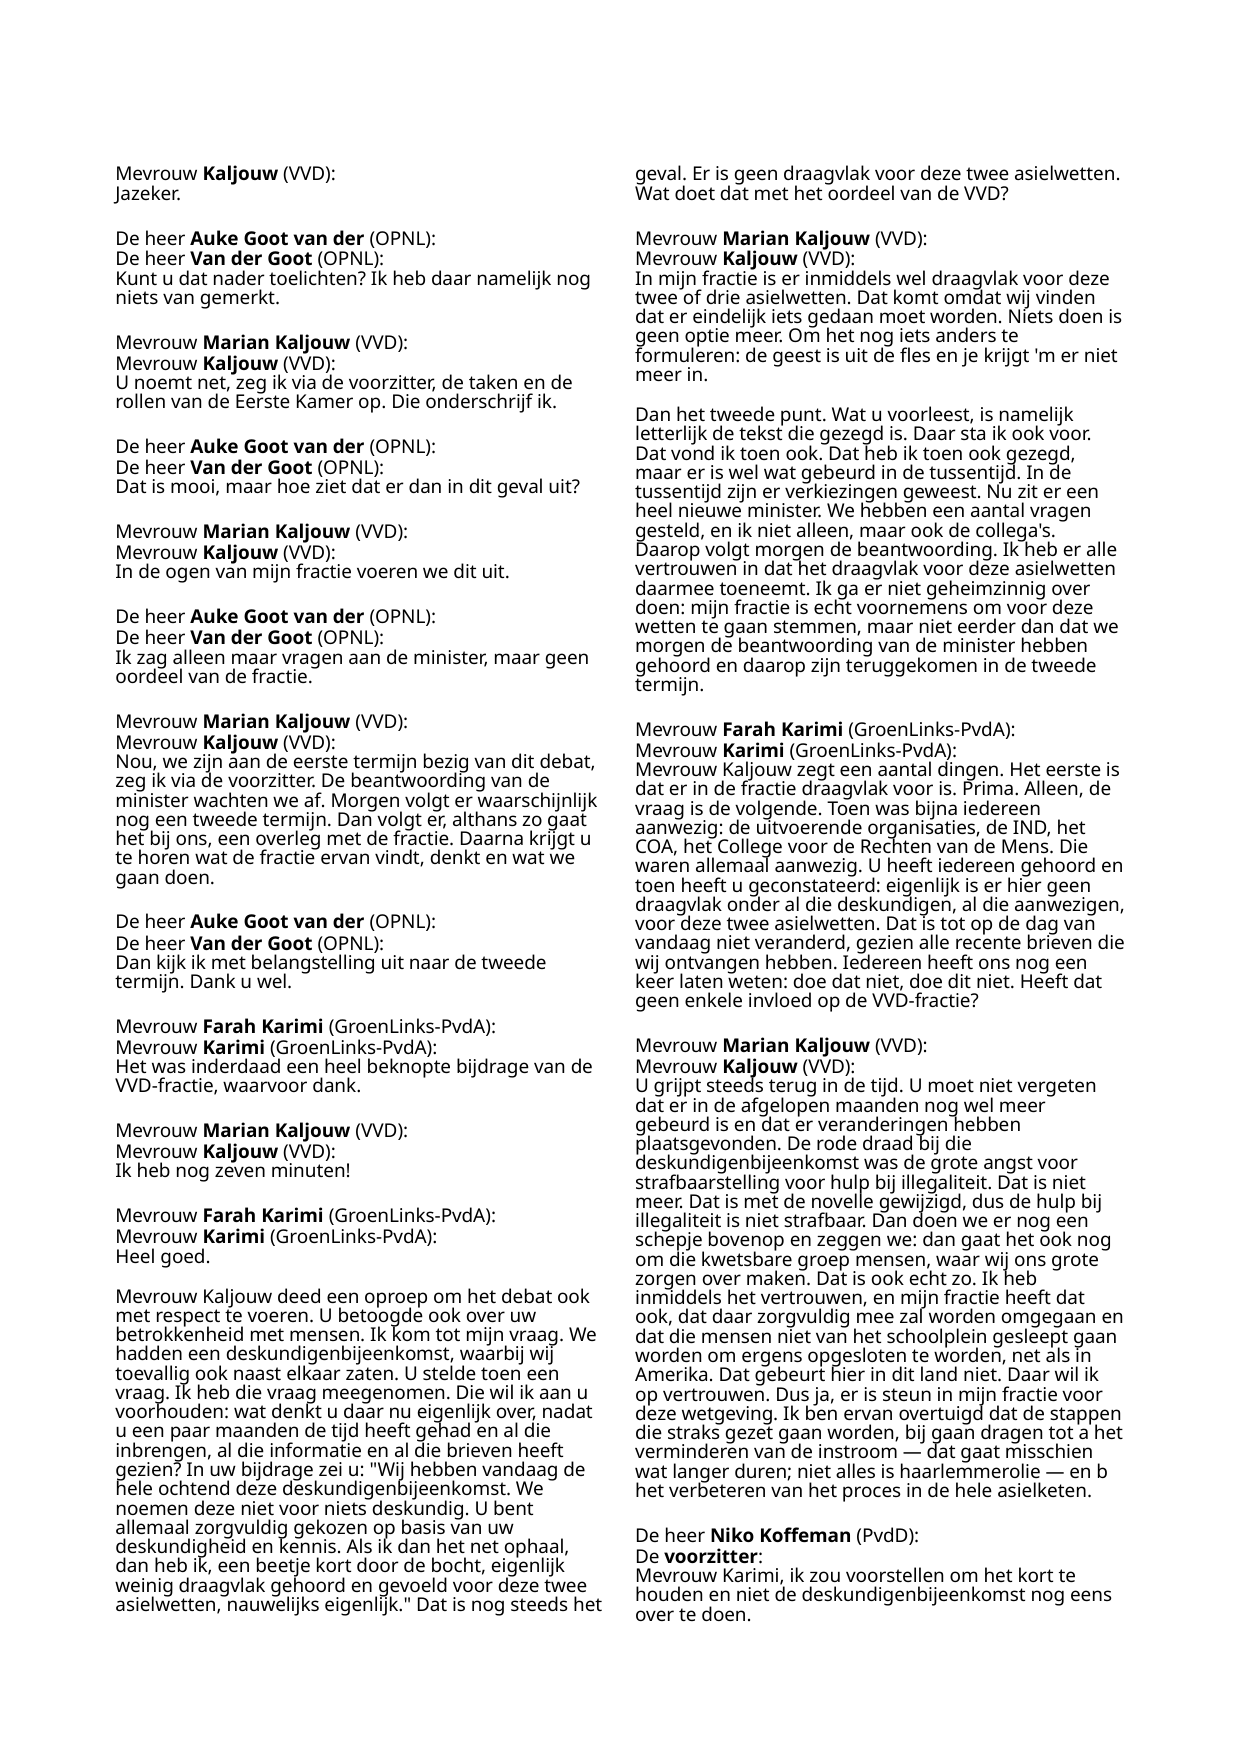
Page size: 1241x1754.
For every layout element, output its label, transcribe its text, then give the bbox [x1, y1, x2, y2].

text In de ogen van mijn fractie voeren we dit uit. [115, 563, 605, 583]
text Mevrouw Kaljouw (VVD): [115, 165, 605, 184]
text Mevrouw Marian Kaljouw (VVD): [115, 1117, 605, 1143]
text Ik zag alleen maar vragen aan de minister, maar geen oordeel van de fractie. [115, 649, 605, 687]
text Mevrouw Farah Karimi (GroenLinks-PvdA): [635, 716, 1125, 742]
text De heer Auke Goot van der (OPNL): [115, 604, 605, 629]
text De heer Van der Goot (OPNL): [115, 934, 605, 954]
text Mevrouw Marian Kaljouw (VVD): [115, 708, 605, 734]
text U noemt net, zeg ik via de voorzitter, de taken en de rollen van de Eerste Kamer op. Die onderschrijf ik. [115, 374, 605, 413]
text Mevrouw Karimi, ik zou voorstellen om het kort te houden en niet de deskundigenbijeenkomst nog eens over te doen. [635, 1567, 1125, 1625]
text Mevrouw Kaljouw zegt een aantal dingen. Het eerste is dat er in de fractie draagvlak voor is. Prima. Alleen, de vraag is de volgende. Toen was bijna iedereen aanwezig: de uitvoerende organisaties, de IND, het COA, het College voor de Rechten van de Mens. Die waren allemaal aanwezig. U heeft iedereen gehoord en toen heeft u geconstateerd: eigenlijk is er hier geen draagvlak onder al die deskundigen, al die aanwezigen, voor deze twee asielwetten. Dat is tot op de dag van vandaag niet veranderd, gezien alle recente brieven die wij ontvangen hebben. Iedereen heeft ons nog een keer laten weten: doe dat niet, doe dit niet. Heeft dat geen enkele invloed op de VVD-fractie? [635, 761, 1125, 1011]
text De heer Auke Goot van der (OPNL): [115, 909, 605, 934]
text De heer Auke Goot van der (OPNL): [115, 433, 605, 459]
text Mevrouw Marian Kaljouw (VVD): [635, 1032, 1125, 1058]
text Mevrouw Kaljouw (VVD): [115, 1143, 605, 1162]
text De heer Niko Koffeman (PvdD): [635, 1522, 1125, 1548]
text Mevrouw Kaljouw (VVD): [115, 544, 605, 563]
text De heer Van der Goot (OPNL): [115, 629, 605, 649]
text Mevrouw Farah Karimi (GroenLinks-PvdA): [115, 1203, 605, 1228]
text Mevrouw Karimi (GroenLinks-PvdA): [115, 1039, 605, 1058]
text Mevrouw Kaljouw (VVD): [115, 734, 605, 753]
text Mevrouw Karimi (GroenLinks-PvdA): [115, 1228, 605, 1248]
text Mevrouw Karimi (GroenLinks-PvdA): [635, 742, 1125, 761]
text Jazeker. [115, 184, 605, 204]
text De heer Van der Goot (OPNL): [115, 250, 605, 270]
text geval. Er is geen draagvlak voor deze twee asielwetten. Wat doet dat met het oordeel van de VVD? [635, 165, 1125, 204]
text De heer Auke Goot van der (OPNL): [115, 225, 605, 250]
text Mevrouw Kaljouw (VVD): [635, 1058, 1125, 1077]
text Mevrouw Marian Kaljouw (VVD): [635, 225, 1125, 250]
text U grijpt steeds terug in de tijd. U moet niet vergeten dat er in de afgelopen maanden nog wel meer gebeurd is en dat er veranderingen hebben plaatsgevonden. De rode draad bij die deskundigenbijeenkomst was de grote angst voor strafbaarstelling voor hulp bij illegaliteit. Dat is niet meer. Dat is met de novelle gewijzigd, dus de hulp bij illegaliteit is niet strafbaar. Dan doen we er nog een schepje bovenop en zeggen we: dan gaat het ook nog om die kwetsbare groep mensen, waar wij ons grote zorgen over maken. Dat is ook echt zo. Ik heb inmiddels het vertrouwen, en mijn fractie heeft dat ook, dat daar zorgvuldig mee zal worden omgegaan en dat die mensen niet van het schoolplein gesleept gaan worden om ergens opgesloten te worden, net als in Amerika. Dat gebeurt hier in dit land niet. Daar wil ik op vertrouwen. Dus ja, er is steun in mijn fractie voor deze wetgeving. Ik ben ervan overtuigd dat de stappen die straks gezet gaan worden, bij gaan dragen tot a het verminderen van de instroom — dat gaat misschien wat langer duren; niet alles is haarlemmerolie — en b het verbeteren van het proces in de hele asielketen. [635, 1077, 1125, 1501]
text Mevrouw Marian Kaljouw (VVD): [115, 329, 605, 355]
text Kunt u dat nader toelichten? Ik heb daar namelijk nog niets van gemerkt. [115, 270, 605, 308]
text Het was inderdaad een heel beknopte bijdrage van de VVD-fractie, waarvoor dank. [115, 1058, 605, 1097]
text Dan kijk ik met belangstelling uit naar de tweede termijn. Dank u wel. [115, 954, 605, 992]
text Dat is mooi, maar hoe ziet dat er dan in dit geval uit? [115, 478, 605, 498]
text Nou, we zijn aan de eerste termijn bezig van dit debat, zeg ik via de voorzitter. De beantwoording van de minister wachten we af. Morgen volgt er waarschijnlijk nog een tweede termijn. Dan volgt er, althans zo gaat het bij ons, een overleg met de fractie. Daarna krijgt u te horen wat de fractie ervan vindt, denkt en wat we gaan doen. [115, 753, 605, 888]
text Mevrouw Kaljouw (VVD): [635, 250, 1125, 270]
text Dan het tweede punt. Wat u voorleest, is namelijk letterlijk de tekst die gezegd is. Daar sta ik ook voor. Dat vond ik toen ook. Dat heb ik toen ook gezegd, maar er is wel wat gebeurd in de tussentijd. In de tussentijd zijn er verkiezingen geweest. Nu zit er een heel nieuwe minister. We hebben een aantal vragen gesteld, en ik niet alleen, maar ook de collega's. Daarop volgt morgen de beantwoording. Ik heb er alle vertrouwen in dat het draagvlak voor deze asielwetten daarmee toeneemt. Ik ga er niet geheimzinnig over doen: mijn fractie is echt voornemens om voor deze wetten te gaan stemmen, maar niet eerder dan dat we morgen de beantwoording van de minister hebben gehoord en daarop zijn teruggekomen in de tweede termijn. [635, 406, 1125, 695]
text Ik heb nog zeven minuten! [115, 1162, 605, 1182]
text Mevrouw Farah Karimi (GroenLinks-PvdA): [115, 1013, 605, 1039]
text Mevrouw Marian Kaljouw (VVD): [115, 518, 605, 544]
text Mevrouw Kaljouw deed een oproep om het debat ook met respect te voeren. U betoogde ook over uw betrokkenheid met mensen. Ik kom tot mijn vraag. We hadden een deskundigenbijeenkomst, waarbij wij toevallig ook naast elkaar zaten. U stelde toen een vraag. Ik heb die vraag meegenomen. Die wil ik aan u voorhouden: wat denkt u daar nu eigenlijk over, nadat u een paar maanden de tijd heeft gehad en al die inbrengen, al die informatie en al die brieven heeft gezien? In uw bijdrage zei u: "Wij hebben vandaag de hele ochtend deze deskundigenbijeenkomst. We noemen deze niet voor niets deskundig. U bent allemaal zorgvuldig gekozen op basis van uw deskundigheid en kennis. Als ik dan het net ophaal, dan heb ik, een beetje kort door de bocht, eigenlijk weinig draagvlak gehoord en gevoeld voor deze twee asielwetten, nauwelijks eigenlijk." Dat is nog steeds het [115, 1288, 605, 1615]
text Heel goed. [115, 1248, 605, 1267]
text Mevrouw Kaljouw (VVD): [115, 355, 605, 374]
text De voorzitter: [635, 1548, 1125, 1567]
text De heer Van der Goot (OPNL): [115, 459, 605, 478]
text In mijn fractie is er inmiddels wel draagvlak voor deze twee of drie asielwetten. Dat komt omdat wij vinden dat er eindelijk iets gedaan moet worden. Niets doen is geen optie meer. Om het nog iets anders te formuleren: de geest is uit de fles en je krijgt 'm er niet meer in. [635, 270, 1125, 385]
